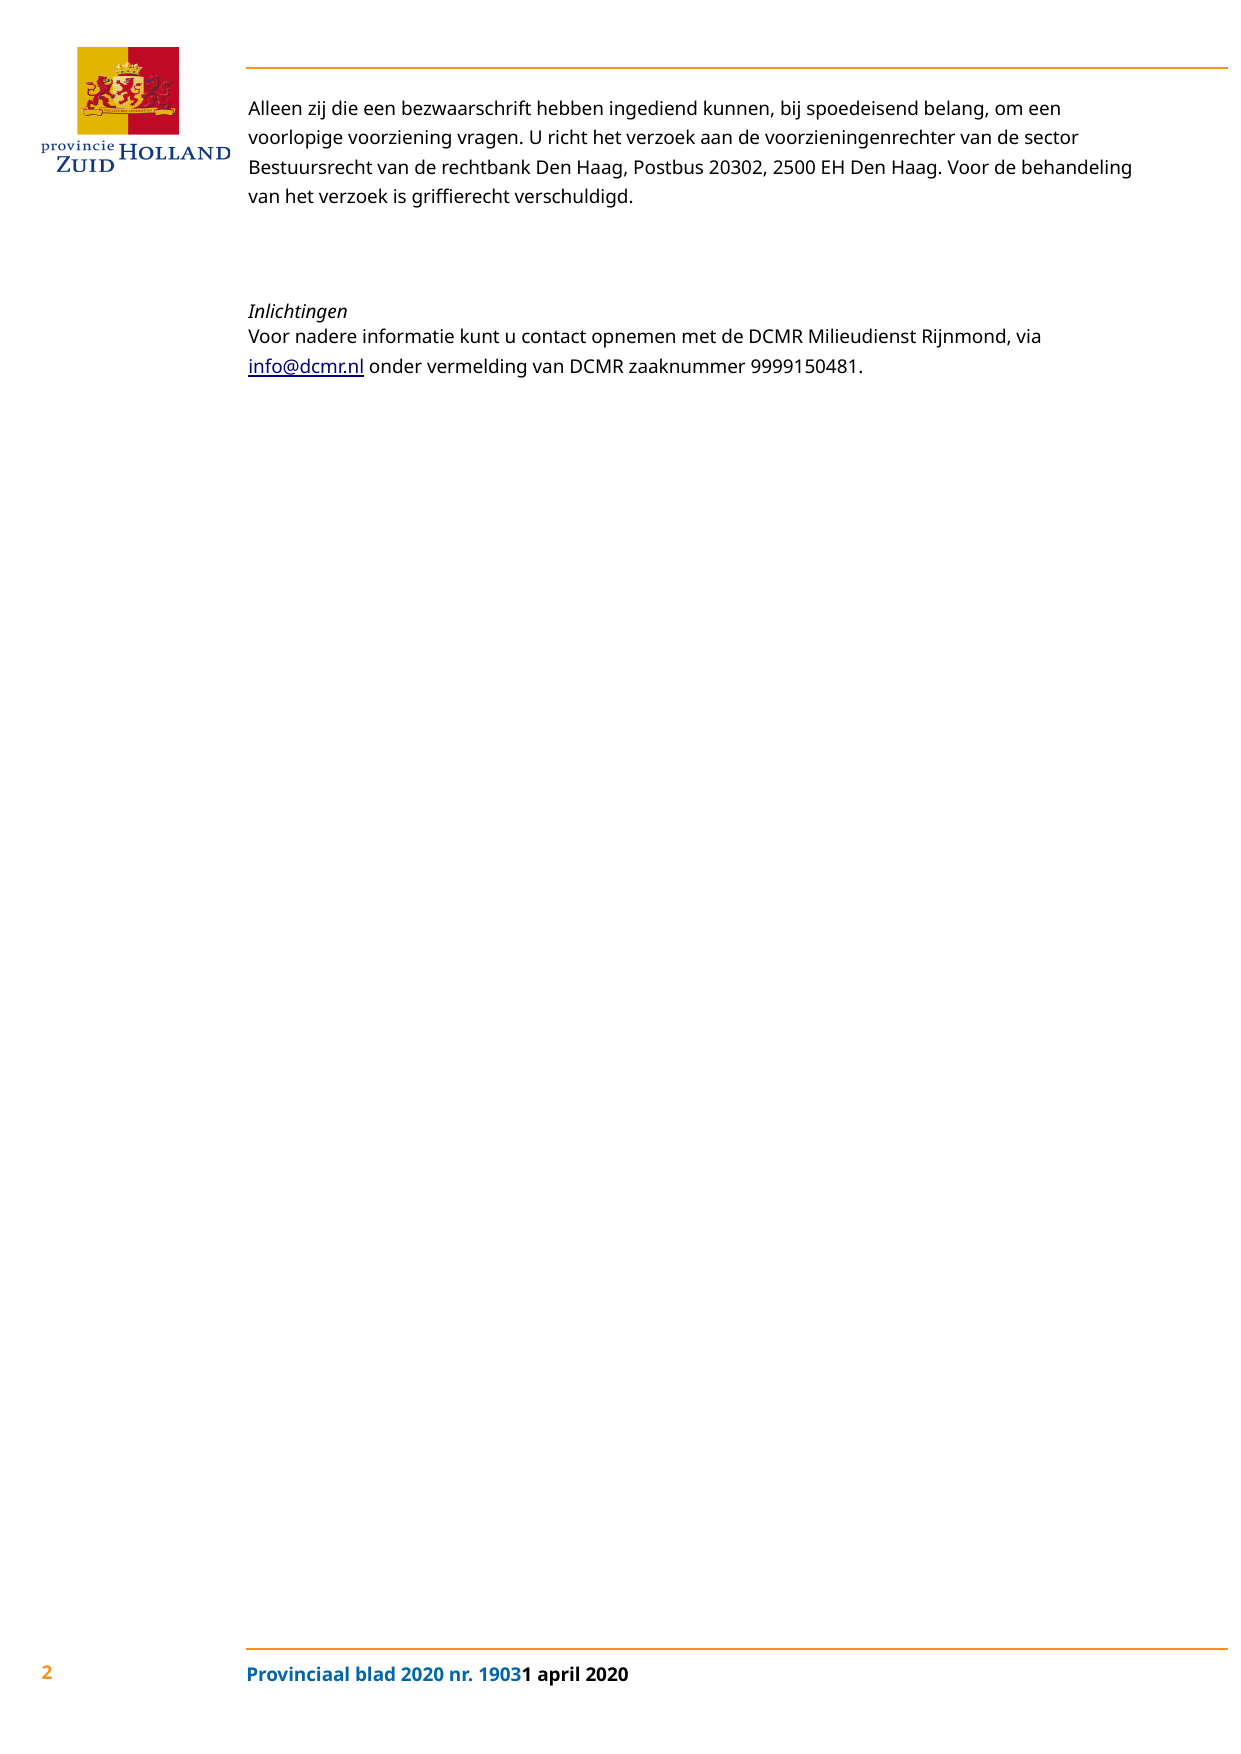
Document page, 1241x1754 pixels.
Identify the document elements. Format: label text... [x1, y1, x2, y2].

text Inlichtingen [248, 298, 1152, 324]
text Alleen zij die een bezwaarschrift hebben ingediend kunnen, bij spoedeisend belang, om een voorlopige voorziening vragen. U richt het verzoek aan de voorzieningenrechter van de sector Bestuursrecht van de rechtbank Den Haag, Postbus 20302, 2500 EH Den Haag. Voor de behandeling van het verzoek is griffierecht verschuldigd. [248, 95, 1152, 209]
picture [41, 47, 231, 172]
text Voor nadere informatie kunt u contact opnemen met de DCMR Milieudienst Rijnmond, via info@dcmr.nl onder vermelding van DCMR zaaknummer 9999150481. [248, 324, 1152, 379]
